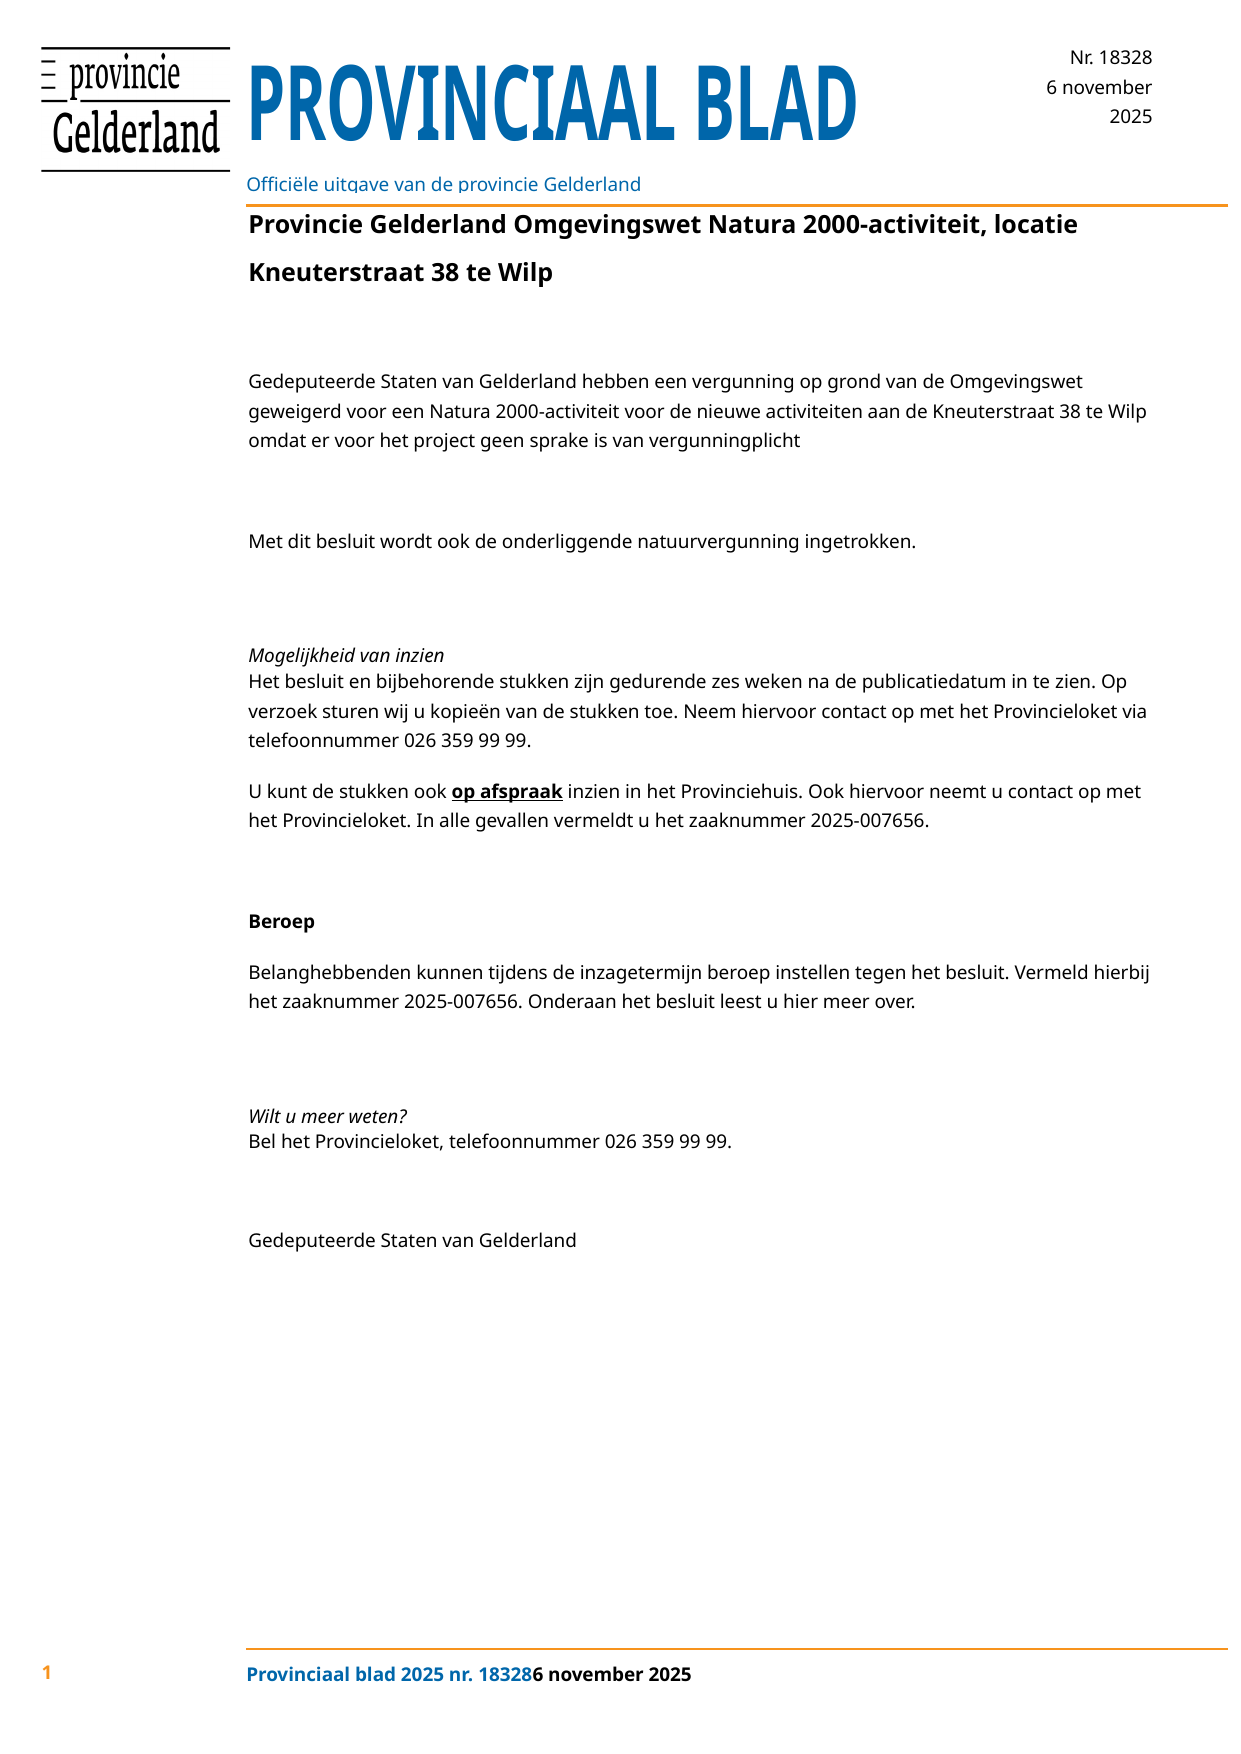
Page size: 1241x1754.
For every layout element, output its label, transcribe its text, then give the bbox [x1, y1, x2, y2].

text Wilt u meer weten? [248, 1103, 1152, 1128]
text Gedeputeerde Staten van Gelderland [248, 1227, 1152, 1252]
text Belanghebbenden kunnen tijdens de inzagetermijn beroep instellen tegen het besluit. Vermeld hierbij het zaaknummer 2025-007656. Onderaan het besluit leest u hier meer over. [248, 959, 1152, 1014]
text Bel het Provincieloket, telefoonnummer 026 359 99 99. [248, 1128, 1152, 1154]
text U kunt de stukken ook op afspraak inzien in het Provinciehuis. Ook hiervoor neemt u contact op met het Provincieloket. In alle gevallen vermeldt u het zaaknummer 2025-007656. [248, 778, 1152, 833]
text Met dit besluit wordt ook de onderliggende natuurvergunning ingetrokken. [248, 528, 1152, 554]
picture [41, 47, 231, 172]
text Mogelijkheid van inzien [248, 643, 1152, 668]
text Het besluit en bijbehorende stukken zijn gedurende zes weken na de publicatiedatum in te zien. Op verzoek sturen wij u kopieën van de stukken toe. Neem hiervoor contact op met het Provincieloket via telefoonnummer 026 359 99 99. [248, 668, 1152, 753]
text Gedeputeerde Staten van Gelderland hebben een vergunning op grond van de Omgevingswet geweigerd voor een Natura 2000-activiteit voor de nieuwe activiteiten aan de Kneuterstraat 38 te Wilp omdat er voor het project geen sprake is van vergunningplicht [248, 368, 1152, 453]
text Provincie Gelderland Omgevingswet Natura 2000-activiteit, locatie Kneuterstraat 38 te Wilp [248, 207, 1152, 288]
text Beroep [248, 908, 1152, 934]
